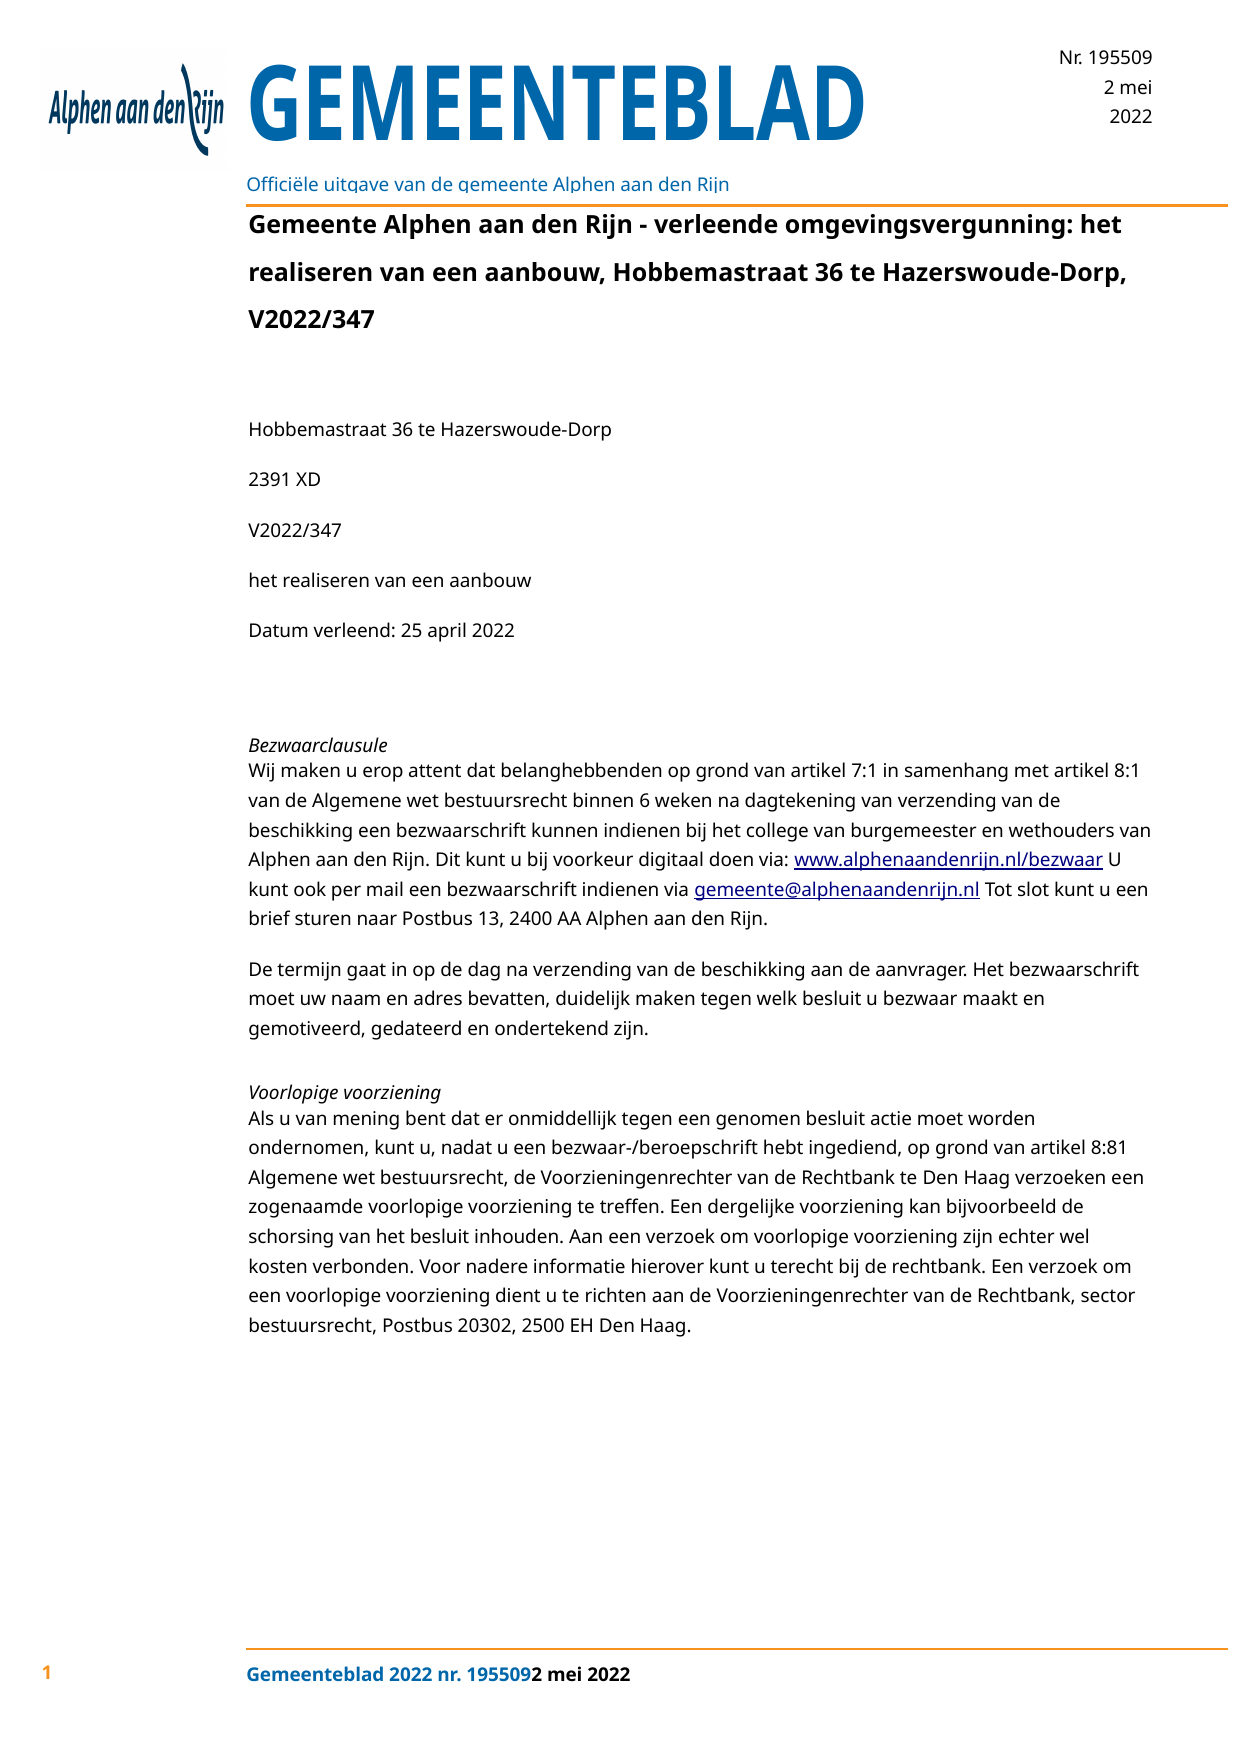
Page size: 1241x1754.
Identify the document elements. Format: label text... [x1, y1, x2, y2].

text De termijn gaat in op de dag na verzending van de beschikking aan de aanvrager. Het bezwaarschrift moet uw naam en adres bevatten, duidelijk maken tegen welk besluit u bezwaar maakt en gemotiveerd, gedateerd en ondertekend zijn. [248, 956, 1152, 1041]
text V2022/347 [248, 517, 1152, 542]
text Bezwaarclausule [248, 732, 1152, 758]
text Als u van mening bent dat er onmiddellijk tegen een genomen besluit actie moet worden ondernomen, kunt u, nadat u een bezwaar-/beroepschrift hebt ingediend, op grond van artikel 8:81 Algemene wet bestuursrecht, de Voorzieningenrechter van de Rechtbank te Den Haag verzoeken een zogenaamde voorlopige voorziening te treffen. Een dergelijke voorziening kan bijvoorbeeld de schorsing van het besluit inhouden. Aan een verzoek om voorlopige voorziening zijn echter wel kosten verbonden. Voor nadere informatie hierover kunt u terecht bij de rechtbank. Een verzoek om een voorlopige voorziening dient u te richten aan de Voorzieningenrechter van de Rechtbank, sector bestuursrecht, Postbus 20302, 2500 EH Den Haag. [248, 1105, 1152, 1338]
text Voorlopige voorziening [248, 1079, 1152, 1105]
text Gemeente Alphen aan den Rijn - verleende omgevingsvergunning: het realiseren van een aanbouw, Hobbemastraat 36 te Hazerswoude-Dorp, V2022/347 [248, 207, 1152, 336]
text Datum verleend: 25 april 2022 [248, 618, 1152, 643]
text Wij maken u erop attent dat belanghebbenden op grond van artikel 7:1 in samenhang met artikel 8:1 van de Algemene wet bestuursrecht binnen 6 weken na dagtekening van verzending van de beschikking een bezwaarschrift kunnen indienen bij het college van burgemeester en wethouders van Alphen aan den Rijn. Dit kunt u bij voorkeur digitaal doen via: www.alphenaandenrijn.nl/bezwaar U kunt ook per mail een bezwaarschrift indienen via gemeente@alphenaandenrijn.nl Tot slot kunt u een brief sturen naar Postbus 13, 2400 AA Alphen aan den Rijn. [248, 758, 1152, 931]
text Hobbemastraat 36 te Hazerswoude-Dorp [248, 416, 1152, 442]
text 2391 XD [248, 466, 1152, 492]
text het realiseren van een aanbouw [248, 567, 1152, 593]
picture [41, 47, 231, 172]
